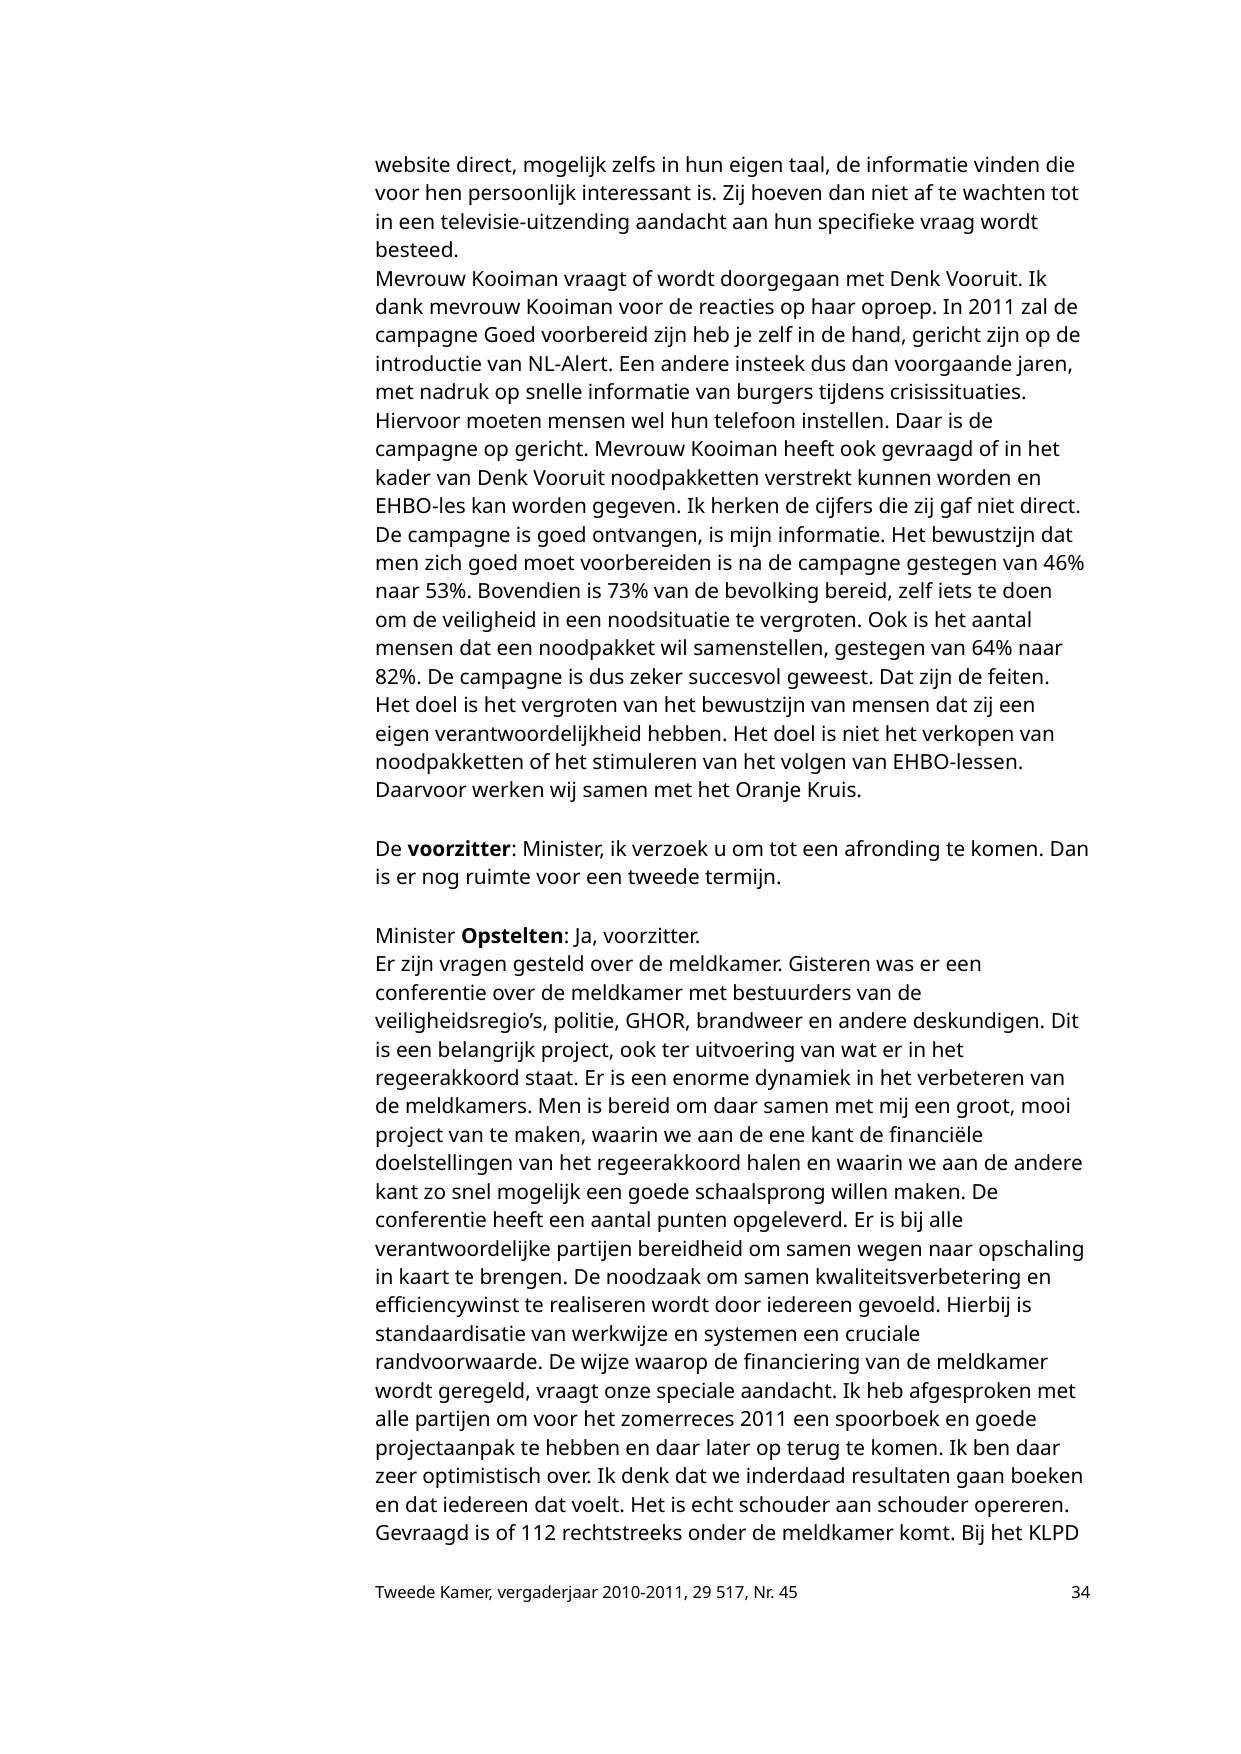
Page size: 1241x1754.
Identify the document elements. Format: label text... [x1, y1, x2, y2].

text website direct, mogelijk zelfs in hun eigen taal, de informatie vinden die voor hen persoonlijk interessant is. Zij hoeven dan niet af te wachten tot in een televisie-uitzending aandacht aan hun specifieke vraag wordt besteed. [375, 150, 1090, 264]
text Minister Opstelten: Ja, voorzitter. [375, 921, 1090, 949]
text De voorzitter: Minister, ik verzoek u om tot een afronding te komen. Dan is er nog ruimte voor een tweede termijn. [375, 834, 1090, 891]
text Mevrouw Kooiman vraagt of wordt doorgegaan met Denk Vooruit. Ik dank mevrouw Kooiman voor de reacties op haar oproep. In 2011 zal de campagne Goed voorbereid zijn heb je zelf in de hand, gericht zijn op de introductie van NL-Alert. Een andere insteek dus dan voorgaande jaren, met nadruk op snelle informatie van burgers tijdens crisissituaties. Hiervoor moeten mensen wel hun telefoon instellen. Daar is de campagne op gericht. Mevrouw Kooiman heeft ook gevraagd of in het kader van Denk Vooruit noodpakketten verstrekt kunnen worden en EHBO-les kan worden gegeven. Ik herken de cijfers die zij gaf niet direct. De campagne is goed ontvangen, is mijn informatie. Het bewustzijn dat men zich goed moet voorbereiden is na de campagne gestegen van 46% naar 53%. Bovendien is 73% van de bevolking bereid, zelf iets te doen om de veiligheid in een noodsituatie te vergroten. Ook is het aantal mensen dat een noodpakket wil samenstellen, gestegen van 64% naar 82%. De campagne is dus zeker succesvol geweest. Dat zijn de feiten. Het doel is het vergroten van het bewustzijn van mensen dat zij een eigen verantwoordelijkheid hebben. Het doel is niet het verkopen van noodpakketten of het stimuleren van het volgen van EHBO-lessen. Daarvoor werken wij samen met het Oranje Kruis. [375, 264, 1090, 804]
text Er zijn vragen gesteld over de meldkamer. Gisteren was er een conferentie over de meldkamer met bestuurders van de veiligheidsregio’s, politie, GHOR, brandweer en andere deskundigen. Dit is een belangrijk project, ook ter uitvoering van wat er in het regeerakkoord staat. Er is een enorme dynamiek in het verbeteren van de meldkamers. Men is bereid om daar samen met mij een groot, mooi project van te maken, waarin we aan de ene kant de financiële doelstellingen van het regeerakkoord halen en waarin we aan de andere kant zo snel mogelijk een goede schaalsprong willen maken. De conferentie heeft een aantal punten opgeleverd. Er is bij alle verantwoordelijke partijen bereidheid om samen wegen naar opschaling in kaart te brengen. De noodzaak om samen kwaliteitsverbetering en efficiencywinst te realiseren wordt door iedereen gevoeld. Hierbij is standaardisatie van werkwijze en systemen een cruciale randvoorwaarde. De wijze waarop de financiering van de meldkamer wordt geregeld, vraagt onze speciale aandacht. Ik heb afgesproken met alle partijen om voor het zomerreces 2011 een spoorboek en goede projectaanpak te hebben en daar later op terug te komen. Ik ben daar zeer optimistisch over. Ik denk dat we inderdaad resultaten gaan boeken en dat iedereen dat voelt. Het is echt schouder aan schouder opereren. [375, 949, 1090, 1518]
text Gevraagd is of 112 rechtstreeks onder de meldkamer komt. Bij het KLPD [375, 1518, 1090, 1547]
